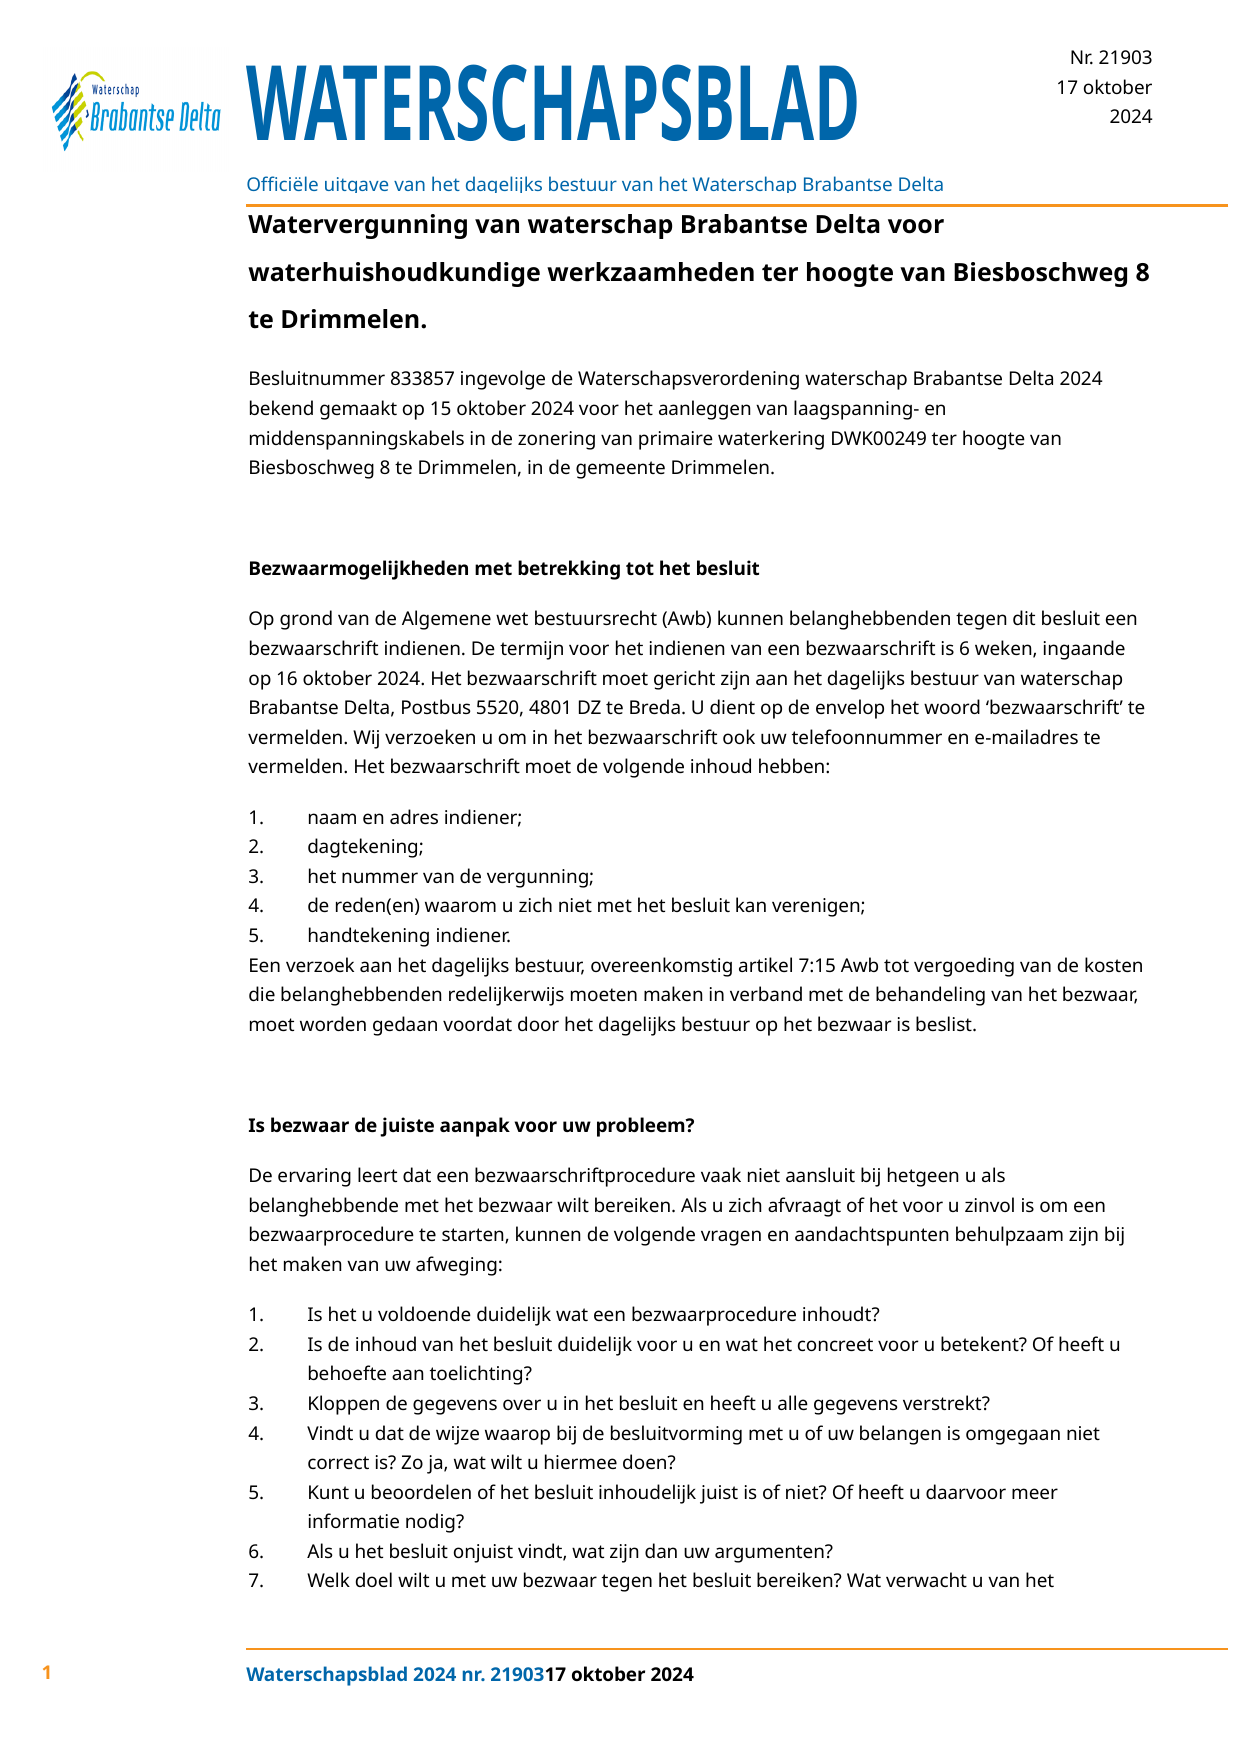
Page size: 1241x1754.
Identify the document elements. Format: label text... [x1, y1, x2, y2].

text Besluitnummer 833857 ingevolge de Waterschapsverordening waterschap Brabantse Delta 2024 bekend gemaakt op 15 oktober 2024 voor het aanleggen van laagspanning- en middenspanningskabels in de zonering van primaire waterkering DWK00249 ter hoogte van Biesboschweg 8 te Drimmelen, in de gemeente Drimmelen. [248, 366, 1152, 480]
text Bezwaarmogelijkheden met betrekking tot het besluit [248, 555, 1152, 581]
list Is de inhoud van het besluit duidelijk voor u en wat het concreet voor u betekent? Of heeft u behoefte aan toelichting? [248, 1331, 1152, 1386]
list Vindt u dat de wijze waarop bij de besluitvorming met u of uw belangen is omgegaan niet correct is? Zo ja, wat wilt u hiermee doen? [248, 1420, 1152, 1475]
list Als u het besluit onjuist vindt, wat zijn dan uw argumenten? [248, 1538, 1152, 1564]
list Is het u voldoende duidelijk wat een bezwaarprocedure inhoudt? [248, 1301, 1152, 1327]
picture [41, 47, 231, 172]
text De ervaring leert dat een bezwaarschriftprocedure vaak niet aansluit bij hetgeen u als belanghebbende met het bezwaar wilt bereiken. Als u zich afvraagt of het voor u zinvol is om een bezwaarprocedure te starten, kunnen de volgende vragen en aandachtspunten behulpzaam zijn bij het maken van uw afweging: [248, 1162, 1152, 1277]
list handtekening indiener. [248, 922, 1152, 948]
text Is bezwaar de juiste aanpak voor uw probleem? [248, 1112, 1152, 1137]
list de reden(en) waarom u zich niet met het besluit kan verenigen; [248, 893, 1152, 918]
text Watervergunning van waterschap Brabantse Delta voor waterhuishoudkundige werkzaamheden ter hoogte van Biesboschweg 8 te Drimmelen. [248, 207, 1152, 336]
list Kloppen de gegevens over u in het besluit en heeft u alle gegevens verstrekt? [248, 1390, 1152, 1416]
list naam en adres indiener; [248, 804, 1152, 829]
text Op grond van de Algemene wet bestuursrecht (Awb) kunnen belanghebbenden tegen dit besluit een bezwaarschrift indienen. De termijn voor het indienen van een bezwaarschrift is 6 weken, ingaande op 16 oktober 2024. Het bezwaarschrift moet gericht zijn aan het dagelijks bestuur van waterschap Brabantse Delta, Postbus 5520, 4801 DZ te Breda. U dient op de envelop het woord ‘bezwaarschrift’ te vermelden. Wij verzoeken u om in het bezwaarschrift ook uw telefoonnummer en e‑mailadres te vermelden. Het bezwaarschrift moet de volgende inhoud hebben: [248, 606, 1152, 779]
text Een verzoek aan het dagelijks bestuur, overeenkomstig artikel 7:15 Awb tot vergoeding van de kosten die belanghebbenden redelijkerwijs moeten maken in verband met de behandeling van het bezwaar, moet worden gedaan voordat door het dagelijks bestuur op het bezwaar is beslist. [248, 952, 1152, 1037]
list Welk doel wilt u met uw bezwaar tegen het besluit bereiken? Wat verwacht u van het [248, 1568, 1152, 1593]
list het nummer van de vergunning; [248, 863, 1152, 889]
list dagtekening; [248, 833, 1152, 859]
list Kunt u beoordelen of het besluit inhoudelijk juist is of niet? Of heeft u daarvoor meer informatie nodig? [248, 1479, 1152, 1534]
